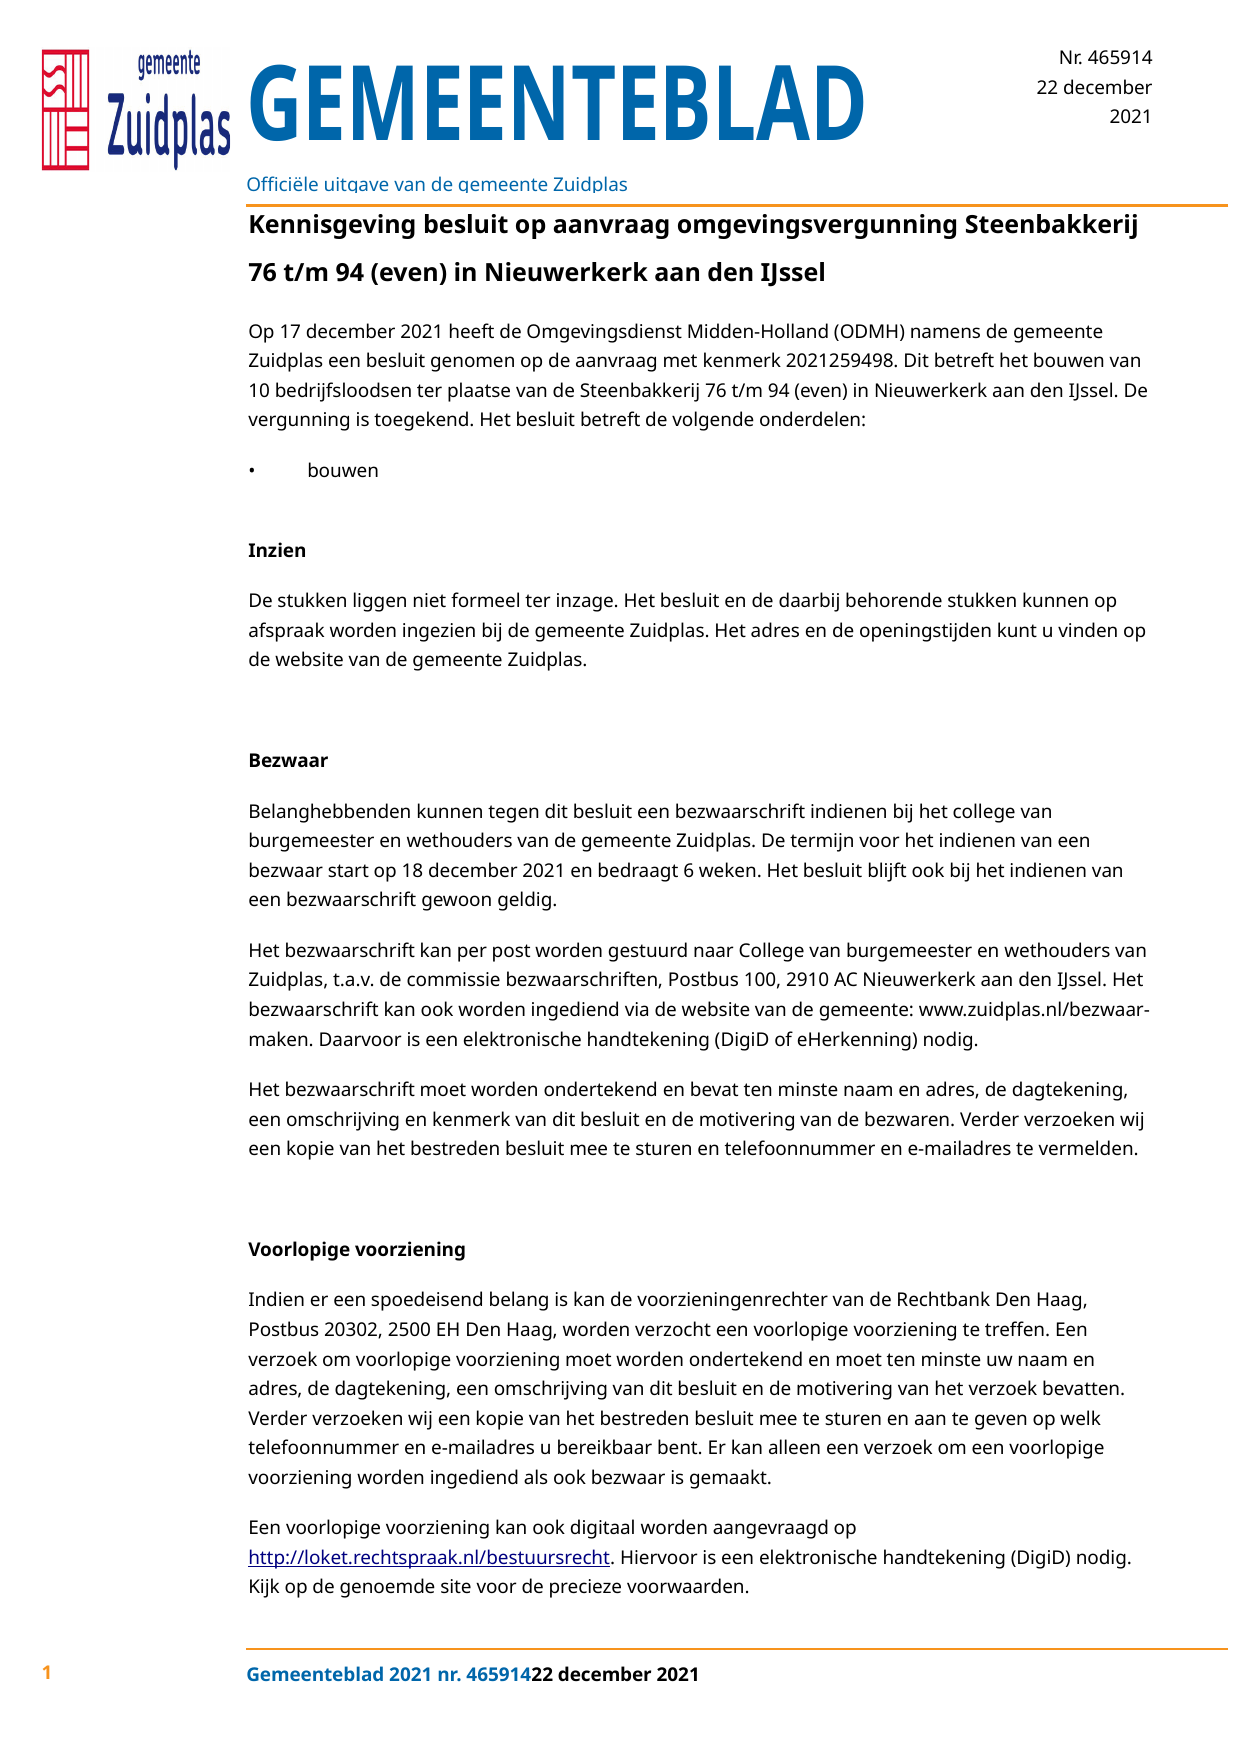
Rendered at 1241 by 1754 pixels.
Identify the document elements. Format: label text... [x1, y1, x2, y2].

text Een voorlopige voorziening kan ook digitaal worden aangevraagd op http://loket.rechtspraak.nl/bestuursrecht. Hiervoor is een elektronische handtekening (DigiD) nodig. Kijk op de genoemde site voor de precieze voorwaarden. [248, 1514, 1152, 1599]
text Indien er een spoedeisend belang is kan de voorzieningenrechter van de Rechtbank Den Haag, Postbus 20302, 2500 EH Den Haag, worden verzocht een voorlopige voorziening te treffen. Een verzoek om voorlopige voorziening moet worden ondertekend en moet ten minste uw naam en adres, de dagtekening, een omschrijving van dit besluit en de motivering van het verzoek bevatten. Verder verzoeken wij een kopie van het bestreden besluit mee te sturen en aan te geven op welk telefoonnummer en e-mailadres u bereikbaar bent. Er kan alleen een verzoek om een voorlopige voorziening worden ingediend als ook bezwaar is gemaakt. [248, 1287, 1152, 1490]
text Kennisgeving besluit op aanvraag omgevingsvergunning Steenbakkerij 76 t/m 94 (even) in Nieuwerkerk aan den IJssel [248, 207, 1152, 288]
text Voorlopige voorziening [248, 1236, 1152, 1262]
text Het bezwaarschrift moet worden ondertekend en bevat ten minste naam en adres, de dagtekening, een omschrijving en kenmerk van dit besluit en de motivering van de bezwaren. Verder verzoeken wij een kopie van het bestreden besluit mee te sturen en telefoonnummer en e-mailadres te vermelden. [248, 1076, 1152, 1161]
text Bezwaar [248, 747, 1152, 773]
text Inzien [248, 537, 1152, 563]
list bouwen [248, 457, 1152, 483]
text De stukken liggen niet formeel ter inzage. Het besluit en de daarbij behorende stukken kunnen op afspraak worden ingezien bij de gemeente Zuidplas. Het adres en de openingstijden kunt u vinden op de website van de gemeente Zuidplas. [248, 587, 1152, 672]
text Op 17 december 2021 heeft de Omgevingsdienst Midden-Holland (ODMH) namens de gemeente Zuidplas een besluit genomen op de aanvraag met kenmerk 2021259498. Dit betreft het bouwen van 10 bedrijfsloodsen ter plaatse van de Steenbakkerij 76 t/m 94 (even) in Nieuwerkerk aan den IJssel. De vergunning is toegekend. Het besluit betreft de volgende onderdelen: [248, 318, 1152, 432]
text Het bezwaarschrift kan per post worden gestuurd naar College van burgemeester en wethouders van Zuidplas, t.a.v. de commissie bezwaarschriften, Postbus 100, 2910 AC Nieuwerkerk aan den IJssel. Het bezwaarschrift kan ook worden ingediend via de website van de gemeente: www.zuidplas.nl/bezwaar-maken. Daarvoor is een elektronische handtekening (DigiD of eHerkenning) nodig. [248, 937, 1152, 1052]
picture [41, 47, 231, 172]
text Belanghebbenden kunnen tegen dit besluit een bezwaarschrift indienen bij het college van burgemeester en wethouders van de gemeente Zuidplas. De termijn voor het indienen van een bezwaar start op 18 december 2021 en bedraagt 6 weken. Het besluit blijft ook bij het indienen van een bezwaarschrift gewoon geldig. [248, 798, 1152, 912]
